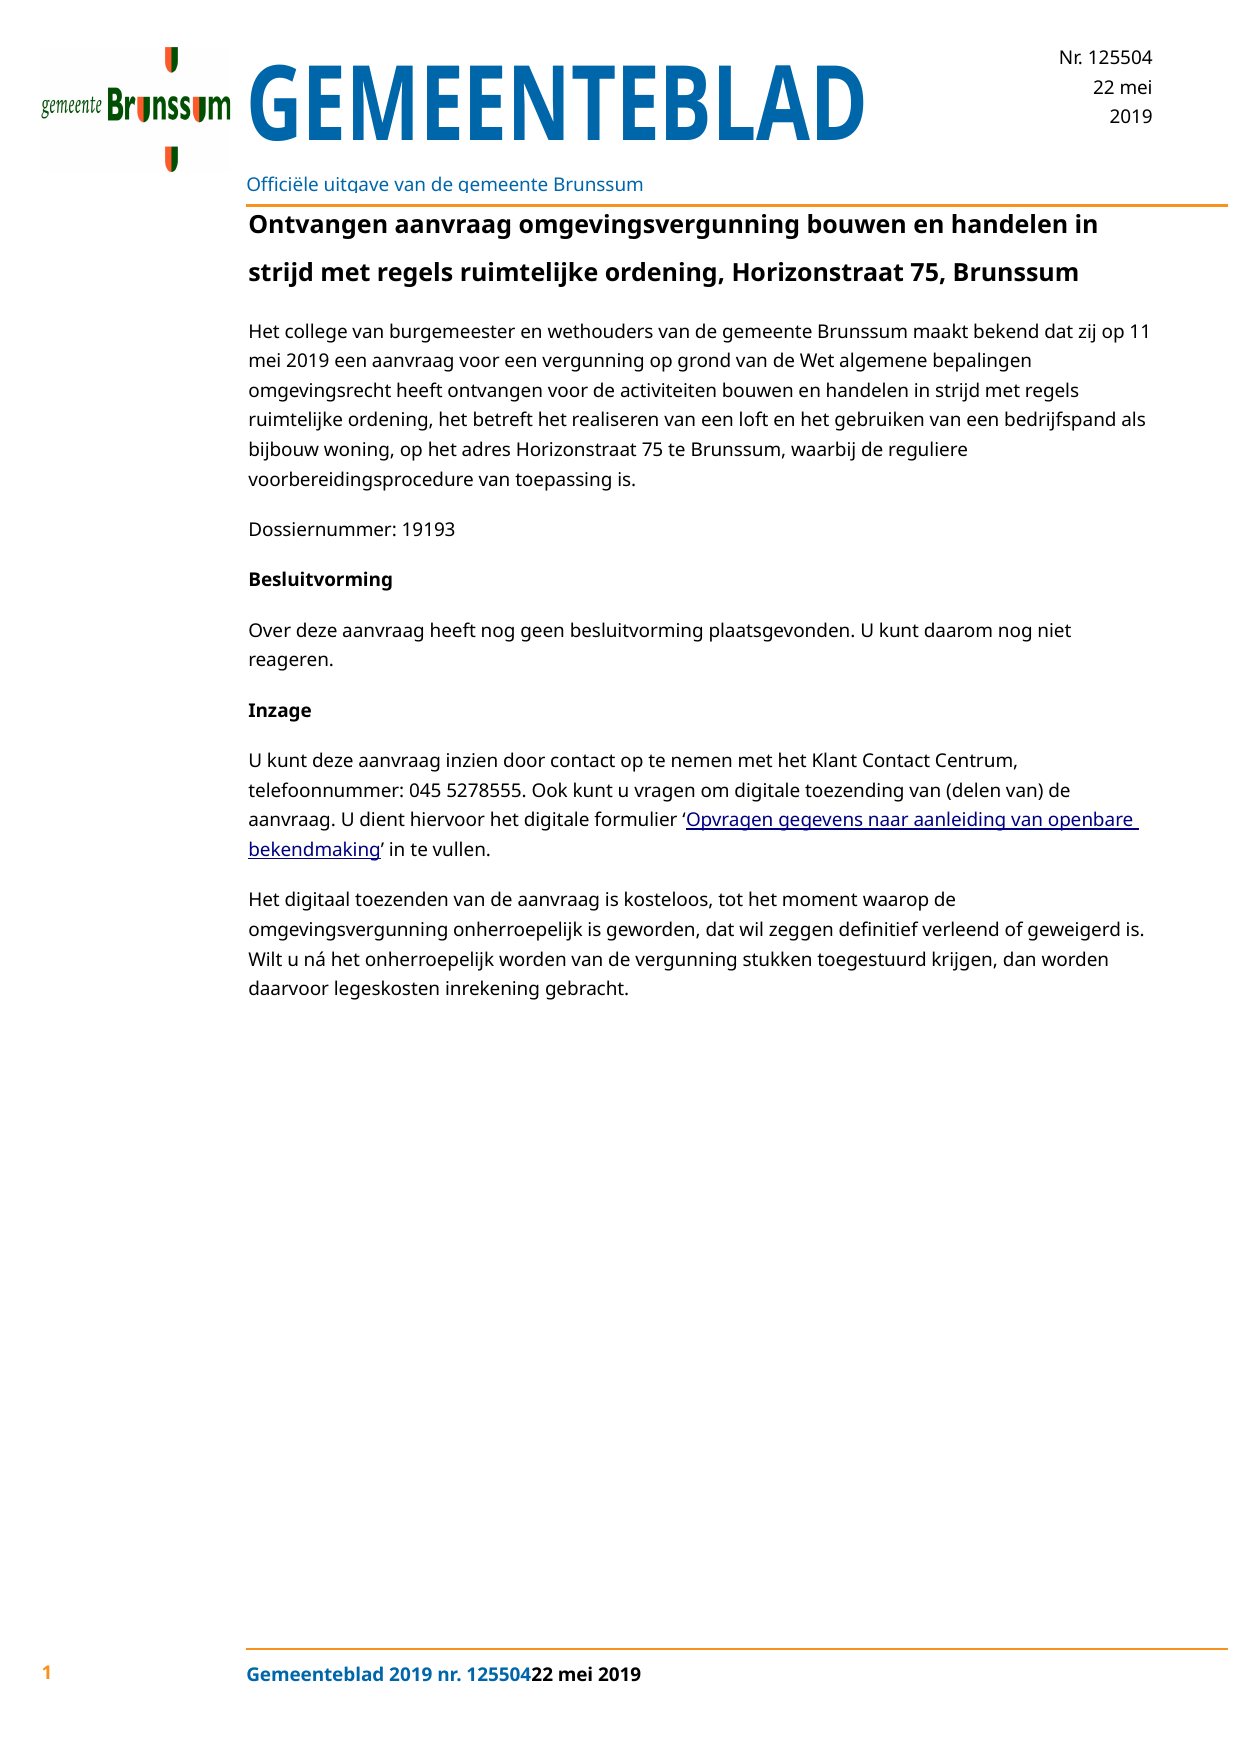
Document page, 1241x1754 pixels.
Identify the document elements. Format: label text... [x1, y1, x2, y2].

text Dossiernummer: 19193 [248, 516, 1152, 542]
picture [41, 47, 231, 172]
text Inzage [248, 697, 1152, 723]
text U kunt deze aanvraag inzien door contact op te nemen met het Klant Contact Centrum, telefoonnummer: 045 5278555. Ook kunt u vragen om digitale toezending van (delen van) de aanvraag. U dient hiervoor het digitale formulier ‘Opvragen gegevens naar aanleiding van openbare bekendmaking’ in te vullen. [248, 747, 1152, 862]
text Het college van burgemeester en wethouders van de gemeente Brunssum maakt bekend dat zij op 11 mei 2019 een aanvraag voor een vergunning op grond van de Wet algemene bepalingen omgevingsrecht heeft ontvangen voor de activiteiten bouwen en handelen in strijd met regels ruimtelijke ordening, het betreft het realiseren van een loft en het gebruiken van een bedrijfspand als bijbouw woning, op het adres Horizonstraat 75 te Brunssum, waarbij de reguliere voorbereidingsprocedure van toepassing is. [248, 318, 1152, 492]
text Over deze aanvraag heeft nog geen besluitvorming plaatsgevonden. U kunt daarom nog niet reageren. [248, 617, 1152, 672]
text Het digitaal toezenden van de aanvraag is kosteloos, tot het moment waarop de omgevingsvergunning onherroepelijk is geworden, dat wil zeggen definitief verleend of geweigerd is. Wilt u ná het onherroepelijk worden van de vergunning stukken toegestuurd krijgen, dan worden daarvoor legeskosten inrekening gebracht. [248, 887, 1152, 1001]
text Besluitvorming [248, 567, 1152, 592]
text Ontvangen aanvraag omgevingsvergunning bouwen en handelen in strijd met regels ruimtelijke ordening, Horizonstraat 75, Brunssum [248, 207, 1152, 288]
